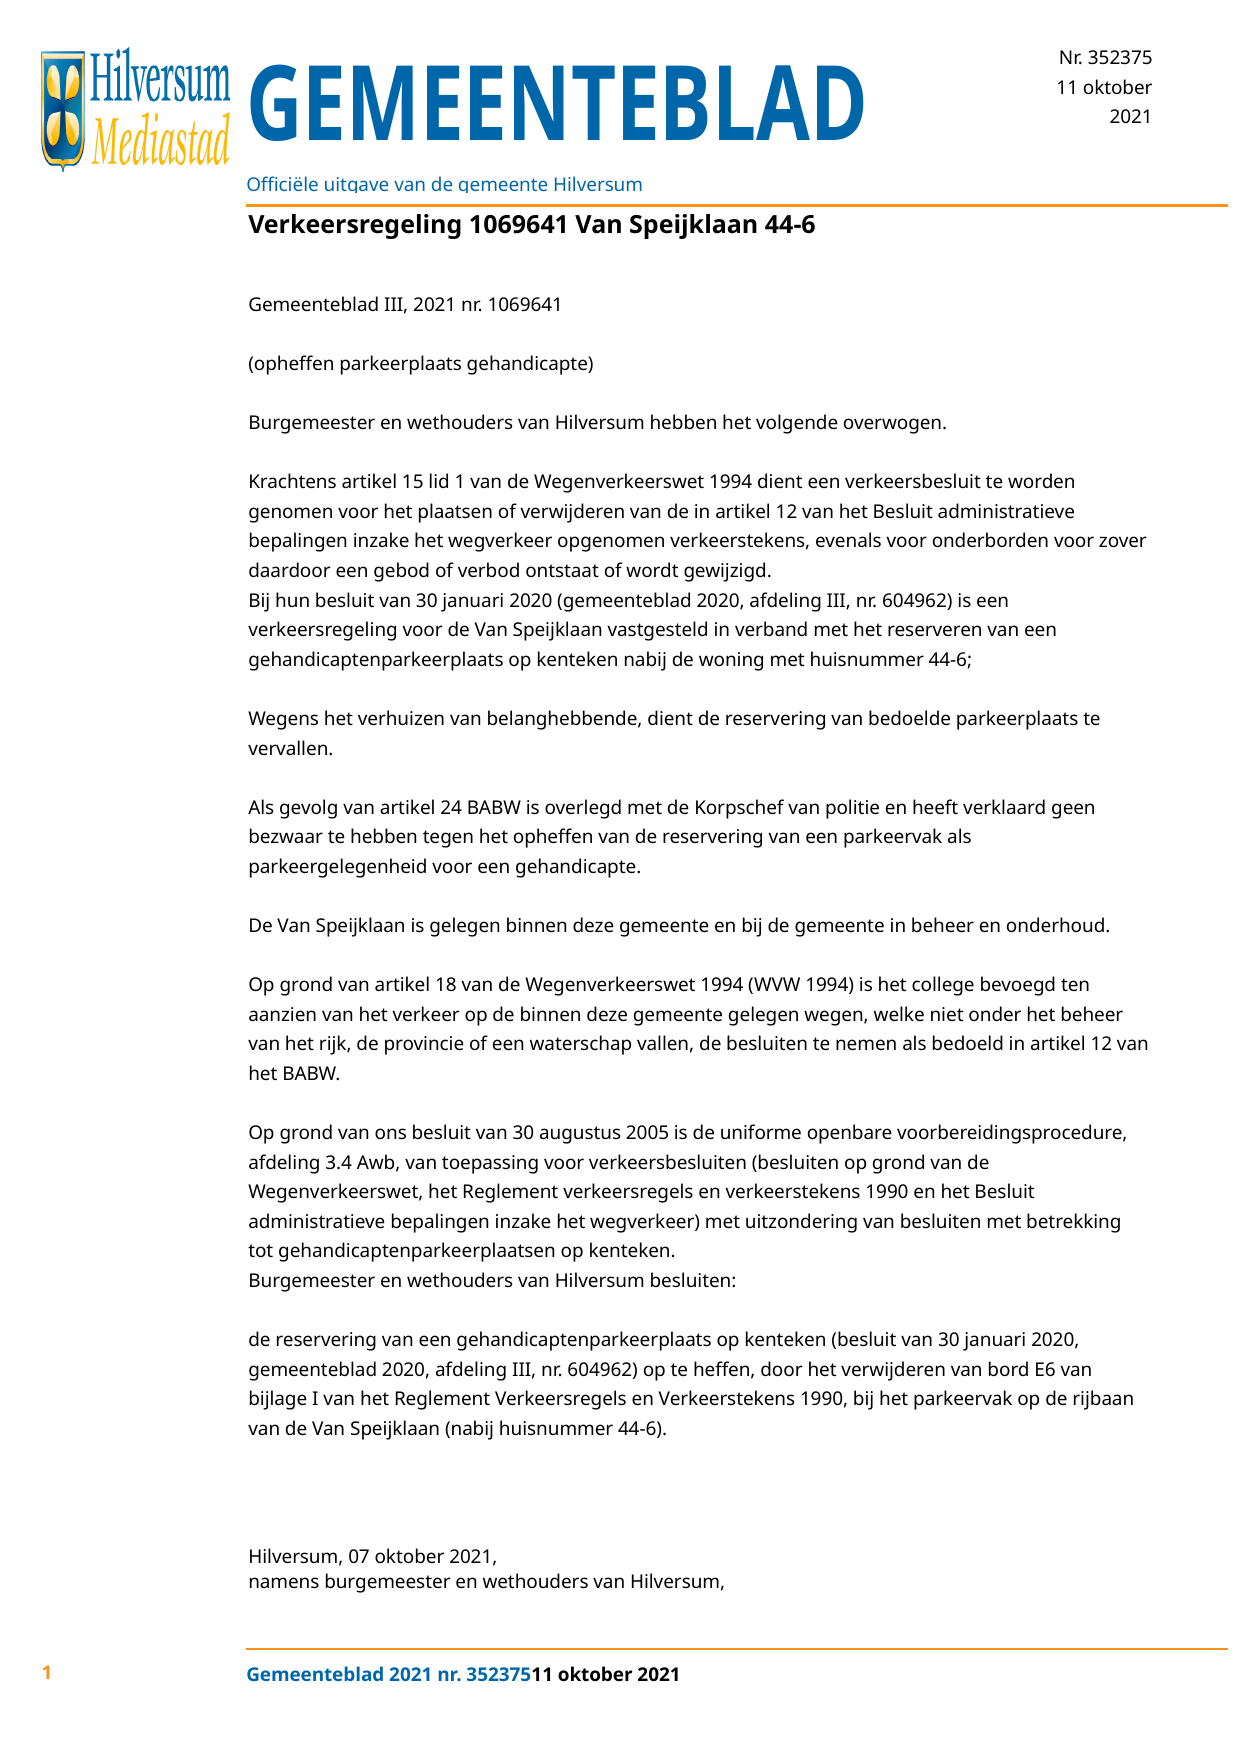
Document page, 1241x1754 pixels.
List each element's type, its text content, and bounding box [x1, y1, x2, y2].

text de reservering van een gehandicaptenparkeerplaats op kenteken (besluit van 30 januari 2020, gemeenteblad 2020, afdeling III, nr. 604962) op te heffen, door het verwijderen van bord E6 van bijlage I van het Reglement Verkeersregels en Verkeerstekens 1990, bij het parkeervak op de rijbaan van de Van Speijklaan (nabij huisnummer 44-6). [248, 1326, 1152, 1441]
text Burgemeester en wethouders van Hilversum hebben het volgende overwogen. [248, 409, 1152, 435]
text Op grond van artikel 18 van de Wegenverkeerswet 1994 (WVW 1994) is het college bevoegd ten aanzien van het verkeer op de binnen deze gemeente gelegen wegen, welke niet onder het beheer van het rijk, de provincie of een waterschap vallen, de besluiten te nemen als bedoeld in artikel 12 van het BABW. [248, 971, 1152, 1086]
picture [41, 47, 231, 172]
text namens burgemeester en wethouders van Hilversum, [248, 1569, 1152, 1594]
text Hilversum, 07 oktober 2021, [248, 1543, 1152, 1569]
text Burgemeester en wethouders van Hilversum besluiten: [248, 1267, 1152, 1293]
text Op grond van ons besluit van 30 augustus 2005 is de uniforme openbare voorbereidingsprocedure, afdeling 3.4 Awb, van toepassing voor verkeersbesluiten (besluiten op grond van de Wegenverkeerswet, het Reglement verkeersregels en verkeerstekens 1990 en het Besluit administratieve bepalingen inzake het wegverkeer) met uitzondering van besluiten met betrekking tot gehandicaptenparkeerplaatsen op kenteken. [248, 1119, 1152, 1263]
text Wegens het verhuizen van belanghebbende, dient de reservering van bedoelde parkeerplaats te vervallen. [248, 705, 1152, 761]
text (opheffen parkeerplaats gehandicapte) [248, 350, 1152, 376]
text Als gevolg van artikel 24 BABW is overlegd met de Korpschef van politie en heeft verklaard geen bezwaar te hebben tegen het opheffen van de reservering van een parkeervak als parkeergelegenheid voor een gehandicapte. [248, 794, 1152, 879]
text Krachtens artikel 15 lid 1 van de Wegenverkeerswet 1994 dient een verkeersbesluit te worden genomen voor het plaatsen of verwijderen van de in artikel 12 van het Besluit administratieve bepalingen inzake het wegverkeer opgenomen verkeerstekens, evenals voor onderborden voor zover daardoor een gebod of verbod ontstaat of wordt gewijzigd. [248, 468, 1152, 583]
text De Van Speijklaan is gelegen binnen deze gemeente en bij de gemeente in beheer en onderhoud. [248, 912, 1152, 938]
text Bij hun besluit van 30 januari 2020 (gemeenteblad 2020, afdeling III, nr. 604962) is een verkeersregeling voor de Van Speijklaan vastgesteld in verband met het reserveren van een gehandicaptenparkeerplaats op kenteken nabij de woning met huisnummer 44-6; [248, 587, 1152, 672]
text Gemeenteblad III, 2021 nr. 1069641 [248, 291, 1152, 317]
text Verkeersregeling 1069641 Van Speijklaan 44-6 [248, 207, 1152, 241]
